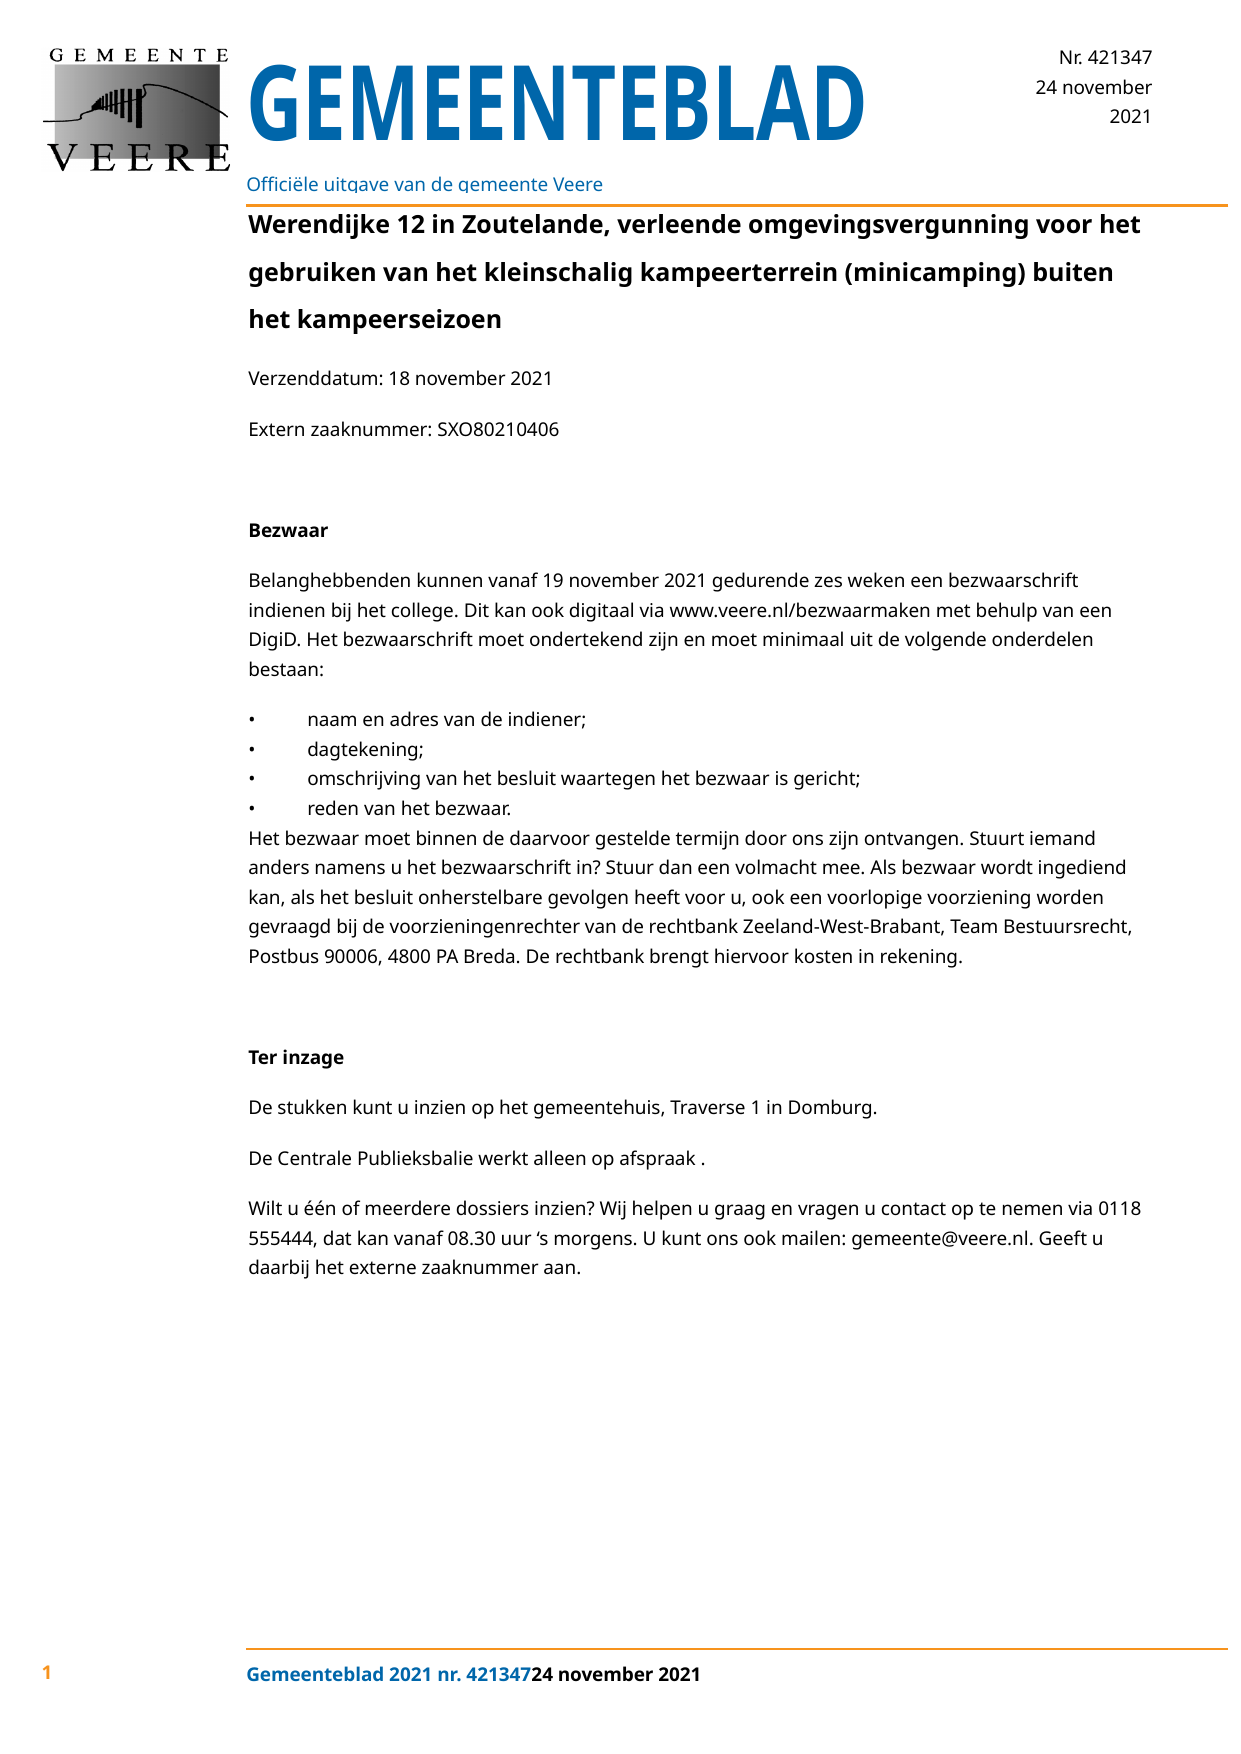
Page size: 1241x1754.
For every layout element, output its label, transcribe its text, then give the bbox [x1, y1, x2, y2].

text Verzenddatum: 18 november 2021 [248, 366, 1152, 391]
text Ter inzage [248, 1044, 1152, 1069]
text Werendijke 12 in Zoutelande, verleende omgevingsvergunning voor het gebruiken van het kleinschalig kampeerterrein (minicamping) buiten het kampeerseizoen [248, 207, 1152, 336]
text Bezwaar [248, 517, 1152, 542]
text De Centrale Publieksbalie werkt alleen op afspraak . [248, 1145, 1152, 1170]
list naam en adres van de indiener; [248, 706, 1152, 732]
text Het bezwaar moet binnen de daarvoor gestelde termijn door ons zijn ontvangen. Stuurt iemand anders namens u het bezwaarschrift in? Stuur dan een volmacht mee. Als bezwaar wordt ingediend kan, als het besluit onherstelbare gevolgen heeft voor u, ook een voorlopige voorziening worden gevraagd bij de voorzieningenrechter van de rechtbank Zeeland-West-Brabant, Team Bestuursrecht, Postbus 90006, 4800 PA Breda. De rechtbank brengt hiervoor kosten in rekening. [248, 825, 1152, 969]
list dagtekening; [248, 736, 1152, 762]
list omschrijving van het besluit waartegen het bezwaar is gericht; [248, 766, 1152, 791]
text De stukken kunt u inzien op het gemeentehuis, Traverse 1 in Domburg. [248, 1094, 1152, 1120]
text Wilt u één of meerdere dossiers inzien? Wij helpen u graag en vragen u contact op te nemen via 0118 555444, dat kan vanaf 08.30 uur ‘s morgens. U kunt ons ook mailen: gemeente@veere.nl. Geeft u daarbij het externe zaaknummer aan. [248, 1195, 1152, 1280]
text Belanghebbenden kunnen vanaf 19 november 2021 gedurende zes weken een bezwaarschrift indienen bij het college. Dit kan ook digitaal via www.veere.nl/bezwaarmaken met behulp van een DigiD. Het bezwaarschrift moet ondertekend zijn en moet minimaal uit de volgende onderdelen bestaan: [248, 567, 1152, 682]
list reden van het bezwaar. [248, 795, 1152, 821]
picture [41, 47, 231, 172]
text Extern zaaknummer: SXO80210406 [248, 416, 1152, 442]
